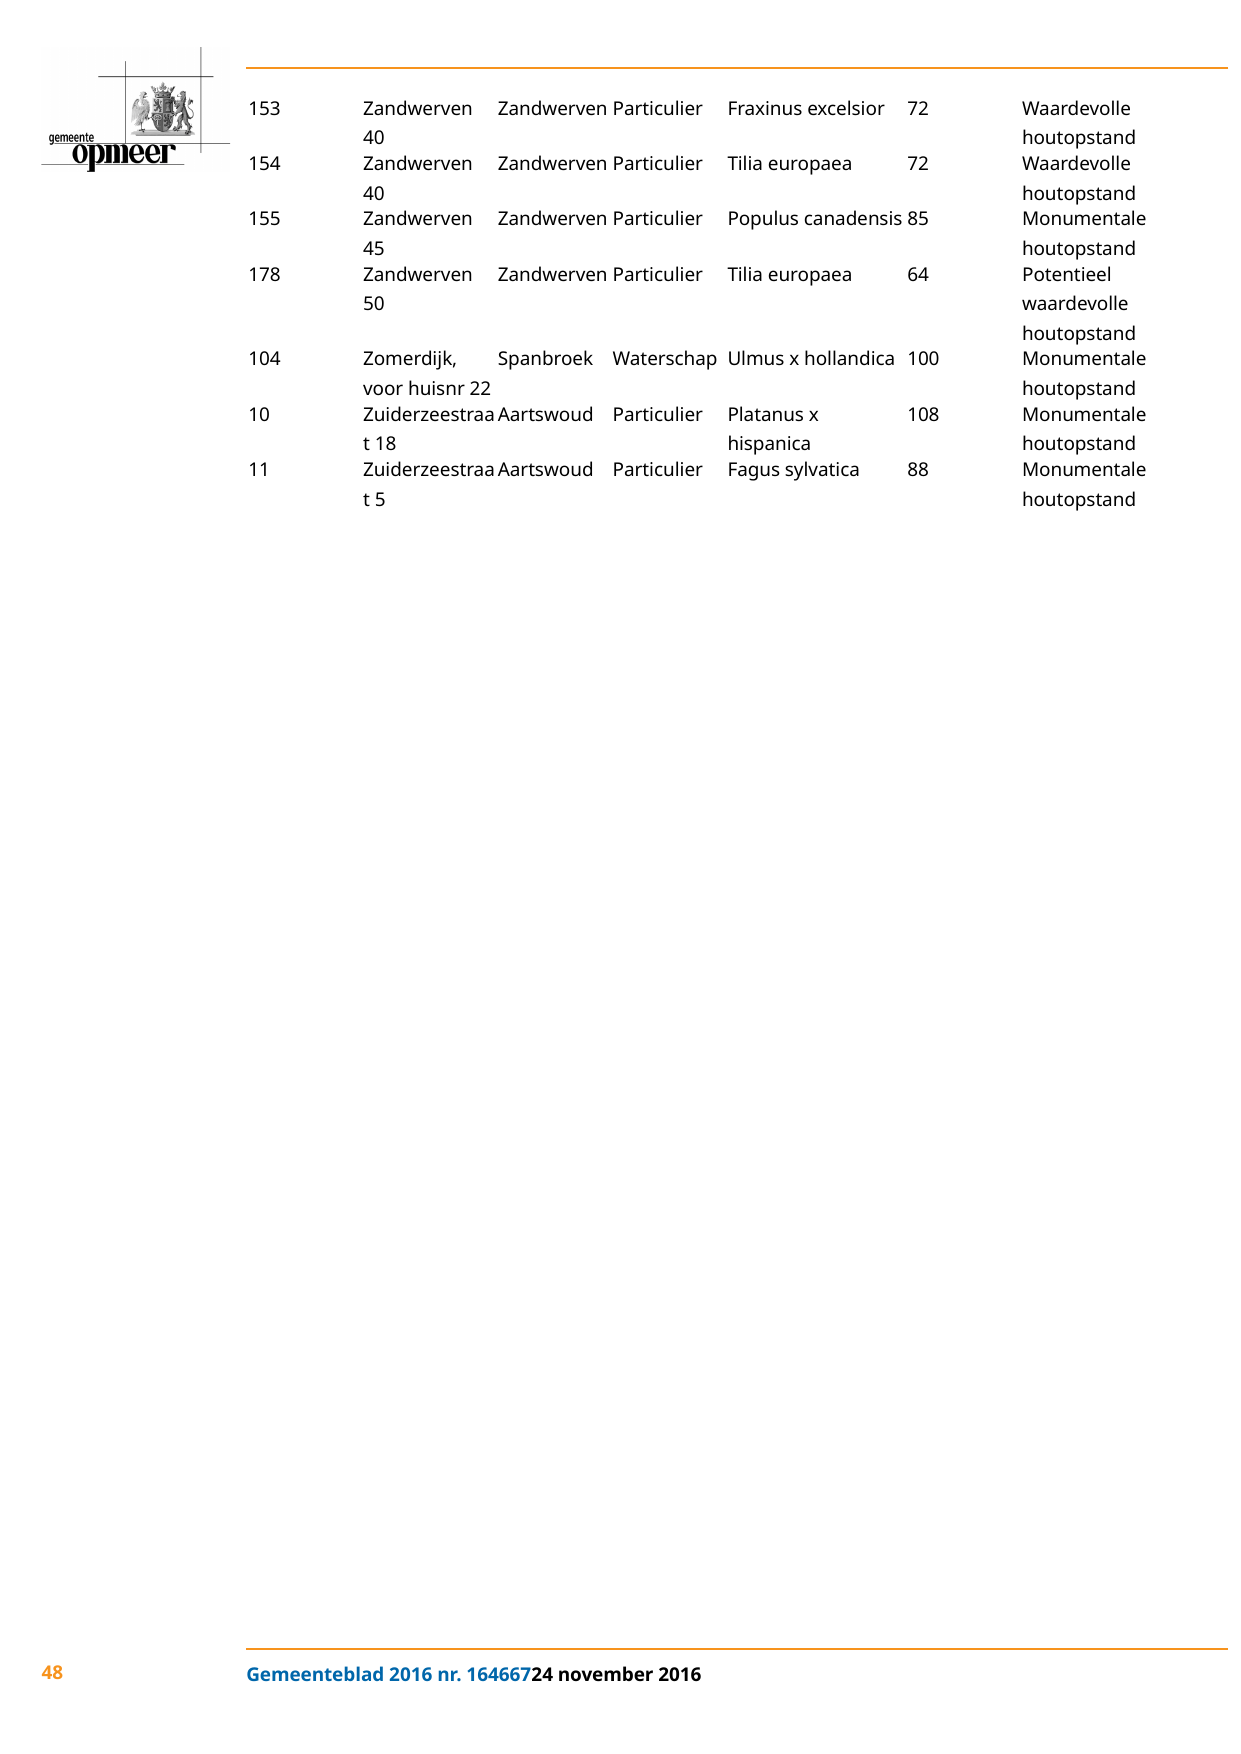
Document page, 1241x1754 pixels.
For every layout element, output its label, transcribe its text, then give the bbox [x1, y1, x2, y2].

table_cell Monumentale houtopstand [1022, 346, 1152, 401]
table_cell Zandwerven [498, 205, 612, 261]
table_cell 155 [248, 205, 363, 261]
table_cell 153 [248, 95, 363, 150]
table_cell Particulier [613, 456, 727, 512]
table_cell Tilia europaea [727, 150, 907, 205]
table_cell Waterschap [613, 346, 727, 401]
table_cell Zandwerven 40 [363, 150, 498, 205]
table_cell Spanbroek [498, 346, 612, 401]
table_cell Waardevolle houtopstand [1022, 95, 1152, 150]
table_cell Monumentale houtopstand [1022, 401, 1152, 456]
table_cell Zandwerven [498, 150, 612, 205]
table_cell Monumentale houtopstand [1022, 456, 1152, 512]
table_cell Aartswoud [498, 456, 612, 512]
table_cell 85 [907, 205, 1022, 261]
table_cell 11 [248, 456, 363, 512]
table_cell Zandwerven 45 [363, 205, 498, 261]
table_cell Waardevolle houtopstand [1022, 150, 1152, 205]
table_cell 72 [907, 150, 1022, 205]
table_cell Populus canadensis [727, 205, 907, 261]
table_cell Particulier [613, 95, 727, 150]
table_cell 88 [907, 456, 1022, 512]
table_cell Platanus x hispanica [727, 401, 907, 456]
table_cell Particulier [613, 205, 727, 261]
table_cell 104 [248, 346, 363, 401]
table_cell Monumentale houtopstand [1022, 205, 1152, 261]
table_cell 72 [907, 95, 1022, 150]
table_cell 100 [907, 346, 1022, 401]
table_cell Tilia europaea [727, 261, 907, 346]
table_cell Zandwerven 40 [363, 95, 498, 150]
table_cell Zandwerven [498, 261, 612, 346]
table_cell Ulmus x hollandica [727, 346, 907, 401]
table_cell 64 [907, 261, 1022, 346]
table_cell Zandwerven [498, 95, 612, 150]
table_cell Fraxinus excelsior [727, 95, 907, 150]
table_cell Particulier [613, 401, 727, 456]
table_cell 154 [248, 150, 363, 205]
table_cell Fagus sylvatica [727, 456, 907, 512]
table_cell 10 [248, 401, 363, 456]
table_cell Particulier [613, 150, 727, 205]
table_cell Zuiderzeestraat 18 [363, 401, 498, 456]
table_cell Zuiderzeestraat 5 [363, 456, 498, 512]
table_cell Zomerdijk, voor huisnr 22 [363, 346, 498, 401]
table_cell Potentieel waardevolle houtopstand [1022, 261, 1152, 346]
picture [41, 47, 231, 172]
table_cell Particulier [613, 261, 727, 346]
table_cell 108 [907, 401, 1022, 456]
table_cell 178 [248, 261, 363, 346]
table_cell Zandwerven 50 [363, 261, 498, 346]
table_cell Aartswoud [498, 401, 612, 456]
